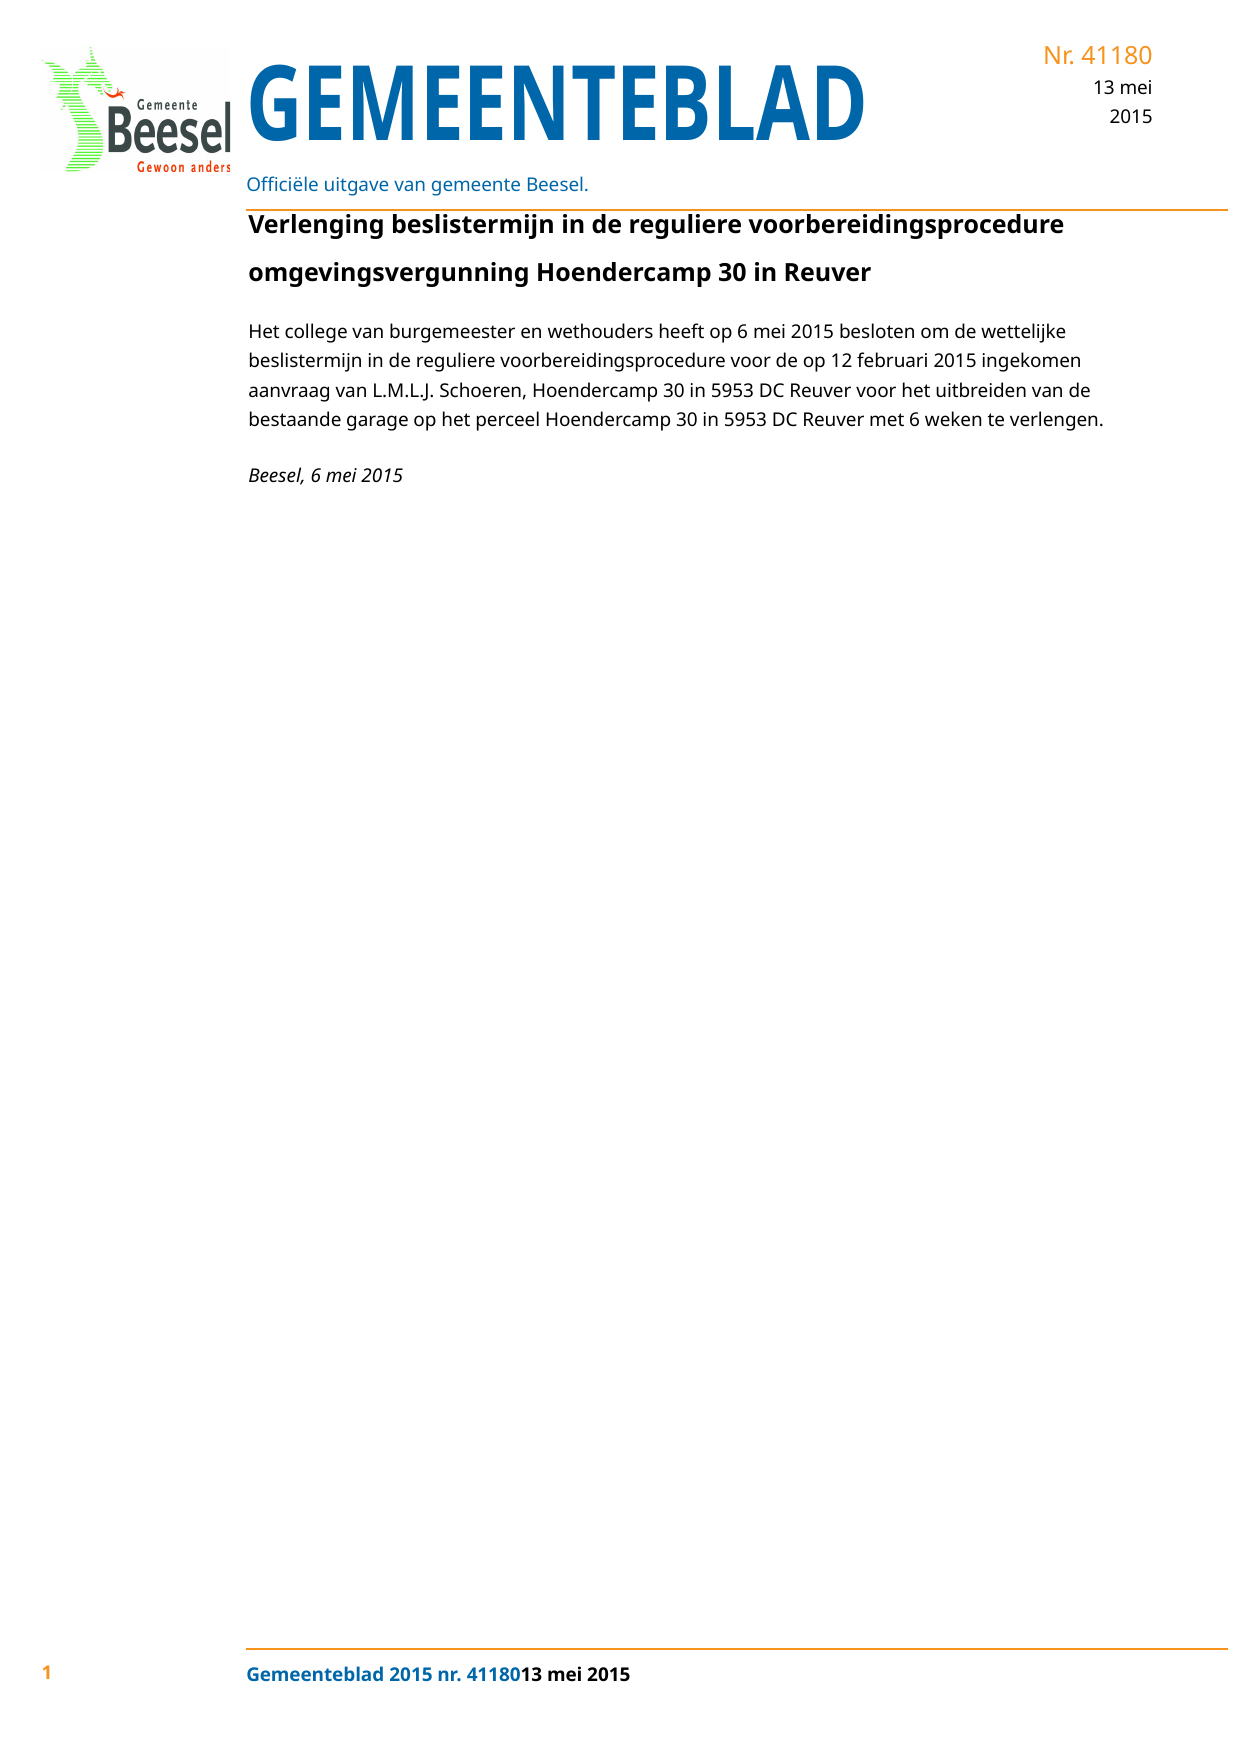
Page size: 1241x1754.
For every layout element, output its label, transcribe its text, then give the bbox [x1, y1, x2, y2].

picture [41, 47, 231, 172]
text Het college van burgemeester en wethouders heeft op 6 mei 2015 besloten om de wettelijke beslistermijn in de reguliere voorbereidingsprocedure voor de op 12 februari 2015 ingekomen aanvraag van L.M.L.J. Schoeren, Hoendercamp 30 in 5953 DC Reuver voor het uitbreiden van de bestaande garage op het perceel Hoendercamp 30 in 5953 DC Reuver met 6 weken te verlengen. [248, 318, 1152, 432]
text Beesel, 6 mei 2015 [248, 462, 1152, 488]
text Verlenging beslistermijn in de reguliere voorbereidingsprocedure omgevingsvergunning Hoendercamp 30 in Reuver [248, 211, 1152, 288]
